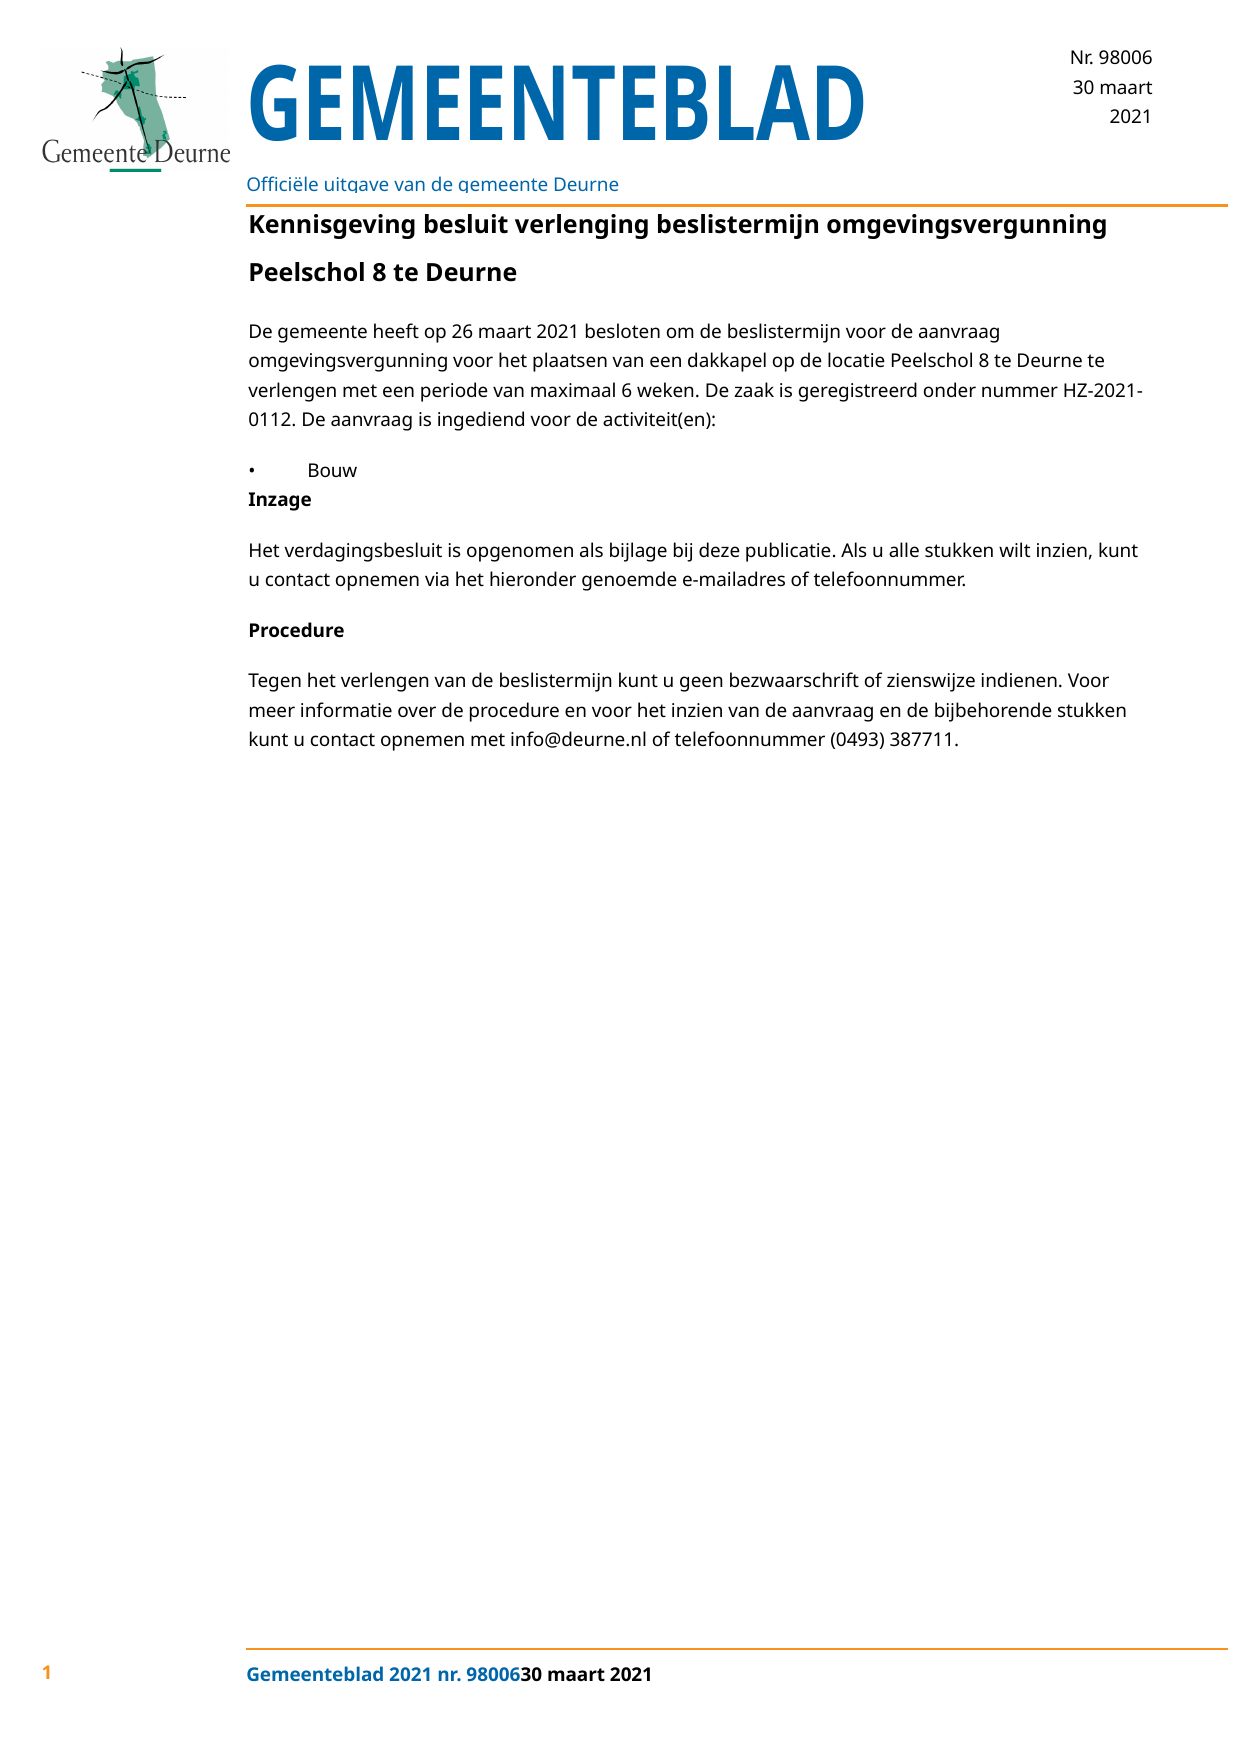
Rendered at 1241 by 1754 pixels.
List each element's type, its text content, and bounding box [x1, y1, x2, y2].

text Inzage [248, 487, 1152, 512]
text De gemeente heeft op 26 maart 2021 besloten om de beslistermijn voor de aanvraag omgevingsvergunning voor het plaatsen van een dakkapel op de locatie Peelschol 8 te Deurne te verlengen met een periode van maximaal 6 weken. De zaak is geregistreerd onder nummer HZ-2021-0112. De aanvraag is ingediend voor de activiteit(en): [248, 318, 1152, 432]
text Tegen het verlengen van de beslistermijn kunt u geen bezwaarschrift of zienswijze indienen. Voor meer informatie over de procedure en voor het inzien van de aanvraag en de bijbehorende stukken kunt u contact opnemen met info@deurne.nl of telefoonnummer (0493) 387711. [248, 667, 1152, 752]
list Bouw [248, 457, 1152, 483]
text Procedure [248, 617, 1152, 643]
text Het verdagingsbesluit is opgenomen als bijlage bij deze publicatie. Als u alle stukken wilt inzien, kunt u contact opnemen via het hieronder genoemde e-mailadres of telefoonnummer. [248, 537, 1152, 592]
picture [41, 47, 231, 172]
text Kennisgeving besluit verlenging beslistermijn omgevingsvergunning Peelschol 8 te Deurne [248, 207, 1152, 288]
